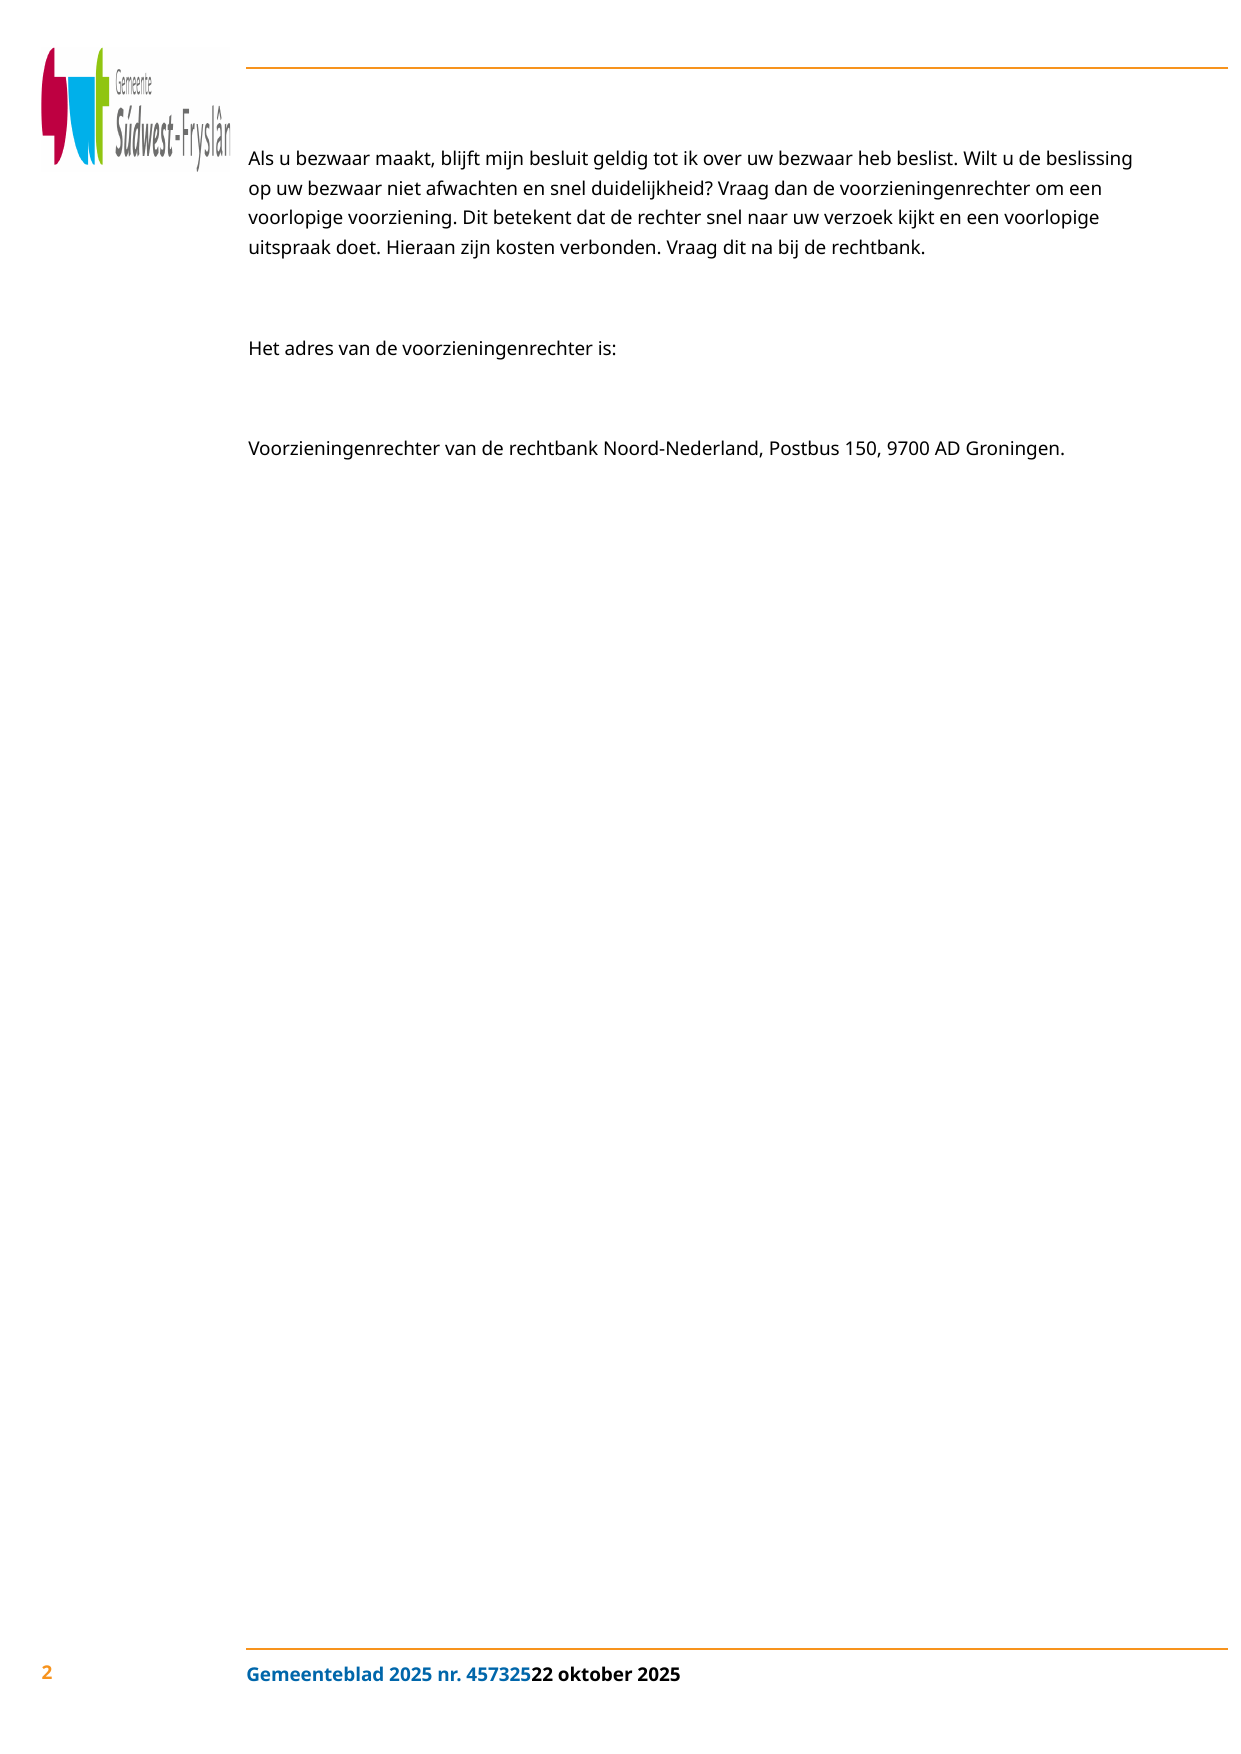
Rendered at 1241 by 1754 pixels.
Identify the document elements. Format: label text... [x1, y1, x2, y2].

picture [41, 47, 231, 172]
text Het adres van de voorzieningenrechter is: [248, 335, 1152, 361]
text Voorzieningenrechter van de rechtbank Noord-Nederland, Postbus 150, 9700 AD Groningen. [248, 436, 1152, 461]
text Als u bezwaar maakt, blijft mijn besluit geldig tot ik over uw bezwaar heb beslist. Wilt u de beslissing op uw bezwaar niet afwachten en snel duidelijkheid? Vraag dan de voorzieningenrechter om een voorlopige voorziening. Dit betekent dat de rechter snel naar uw verzoek kijkt en een voorlopige uitspraak doet. Hieraan zijn kosten verbonden. Vraag dit na bij de rechtbank. [248, 145, 1152, 260]
